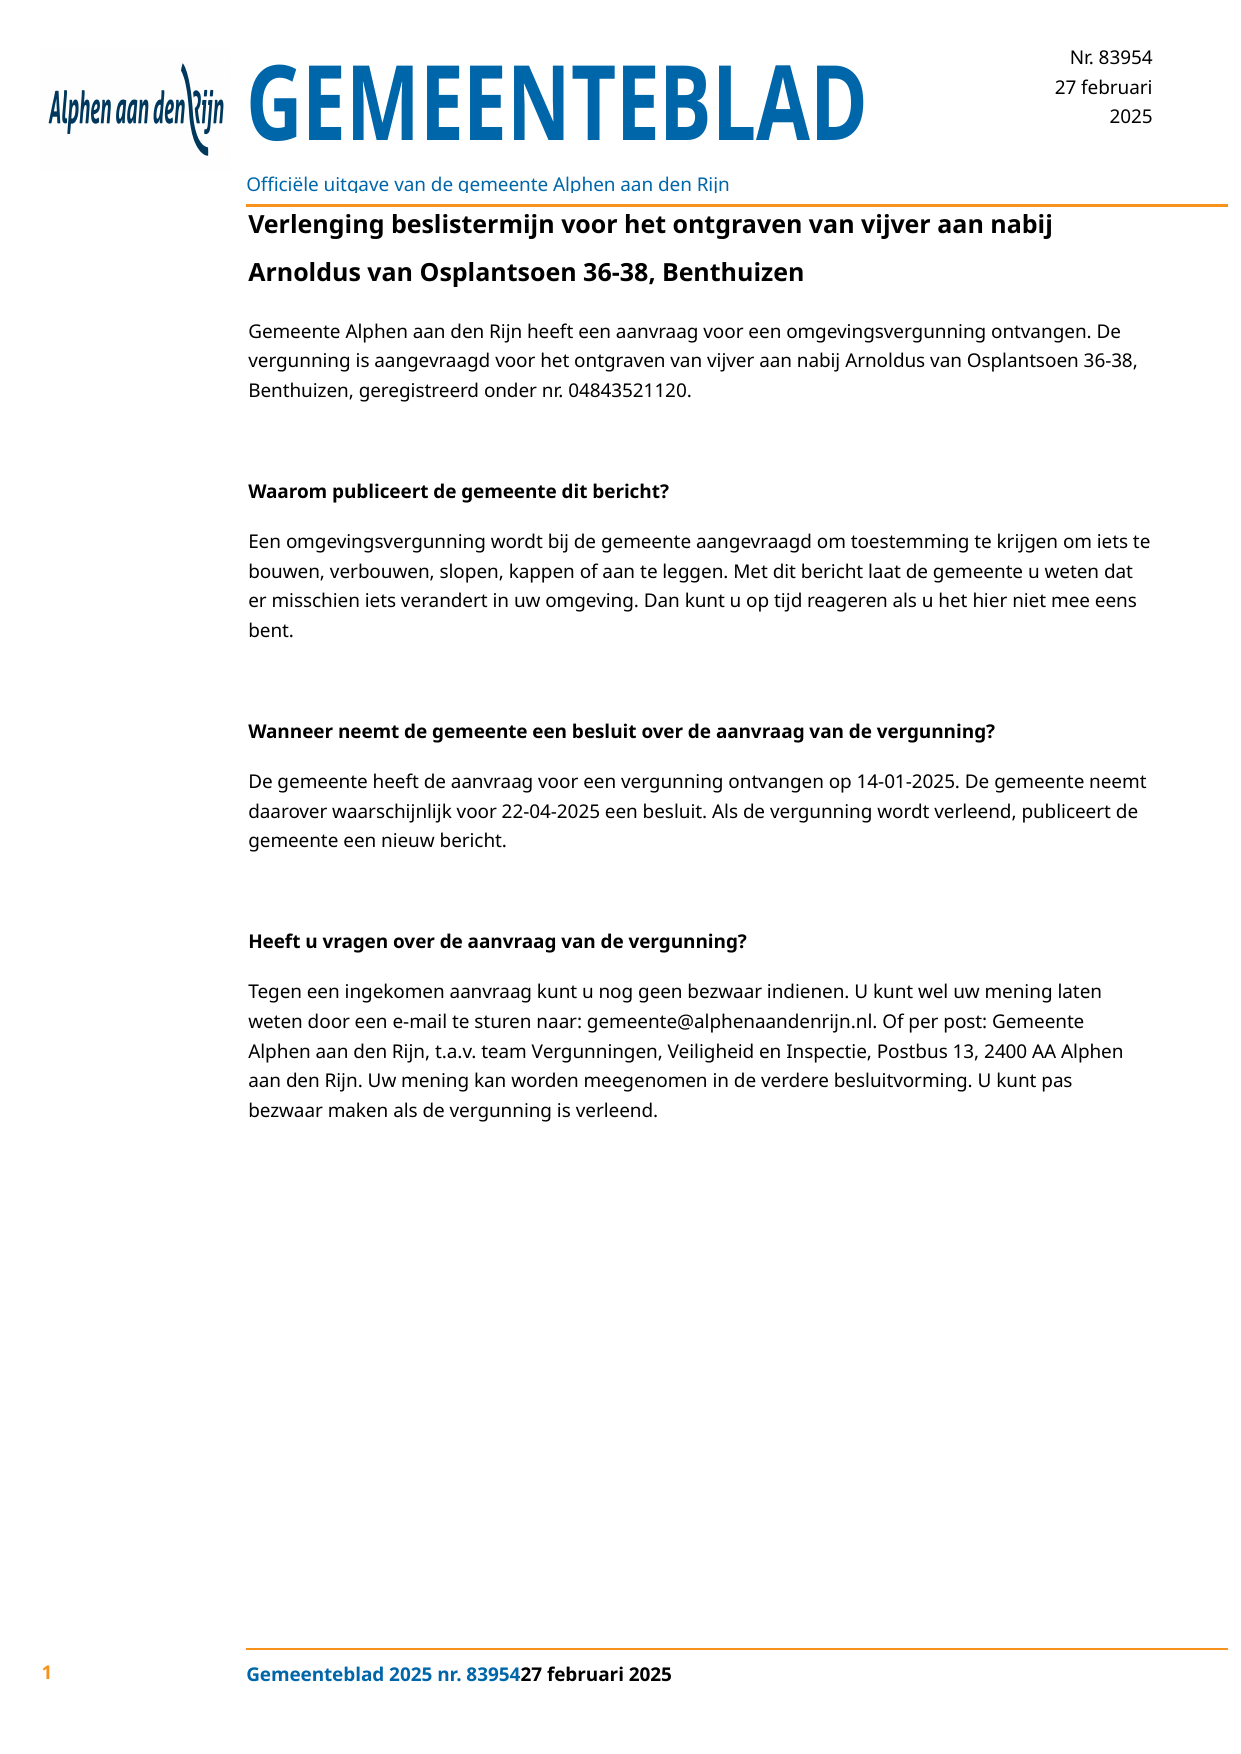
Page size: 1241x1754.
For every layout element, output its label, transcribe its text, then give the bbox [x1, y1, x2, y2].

text Wanneer neemt de gemeente een besluit over de aanvraag van de vergunning? [248, 718, 1152, 744]
text Een omgevingsvergunning wordt bij de gemeente aangevraagd om toestemming te krijgen om iets te bouwen, verbouwen, slopen, kappen of aan te leggen. Met dit bericht laat de gemeente u weten dat er misschien iets verandert in uw omgeving. Dan kunt u op tijd reageren als u het hier niet mee eens bent. [248, 528, 1152, 643]
text Tegen een ingekomen aanvraag kunt u nog geen bezwaar indienen. U kunt wel uw mening laten weten door een e-mail te sturen naar: gemeente@alphenaandenrijn.nl. Of per post: Gemeente Alphen aan den Rijn, t.a.v. team Vergunningen, Veiligheid en Inspectie, Postbus 13, 2400 AA Alphen aan den Rijn. Uw mening kan worden meegenomen in de verdere besluitvorming. U kunt pas bezwaar maken als de vergunning is verleend. [248, 979, 1152, 1123]
text Gemeente Alphen aan den Rijn heeft een aanvraag voor een omgevingsvergunning ontvangen. De vergunning is aangevraagd voor het ontgraven van vijver aan nabij Arnoldus van Osplantsoen 36-38, Benthuizen, geregistreerd onder nr. 04843521120. [248, 318, 1152, 403]
text Waarom publiceert de gemeente dit bericht? [248, 478, 1152, 504]
text Verlenging beslistermijn voor het ontgraven van vijver aan nabij Arnoldus van Osplantsoen 36-38, Benthuizen [248, 207, 1152, 288]
text Heeft u vragen over de aanvraag van de vergunning? [248, 928, 1152, 954]
text De gemeente heeft de aanvraag voor een vergunning ontvangen op 14-01-2025. De gemeente neemt daarover waarschijnlijk voor 22-04-2025 een besluit. Als de vergunning wordt verleend, publiceert de gemeente een nieuw bericht. [248, 768, 1152, 853]
picture [41, 47, 231, 172]
